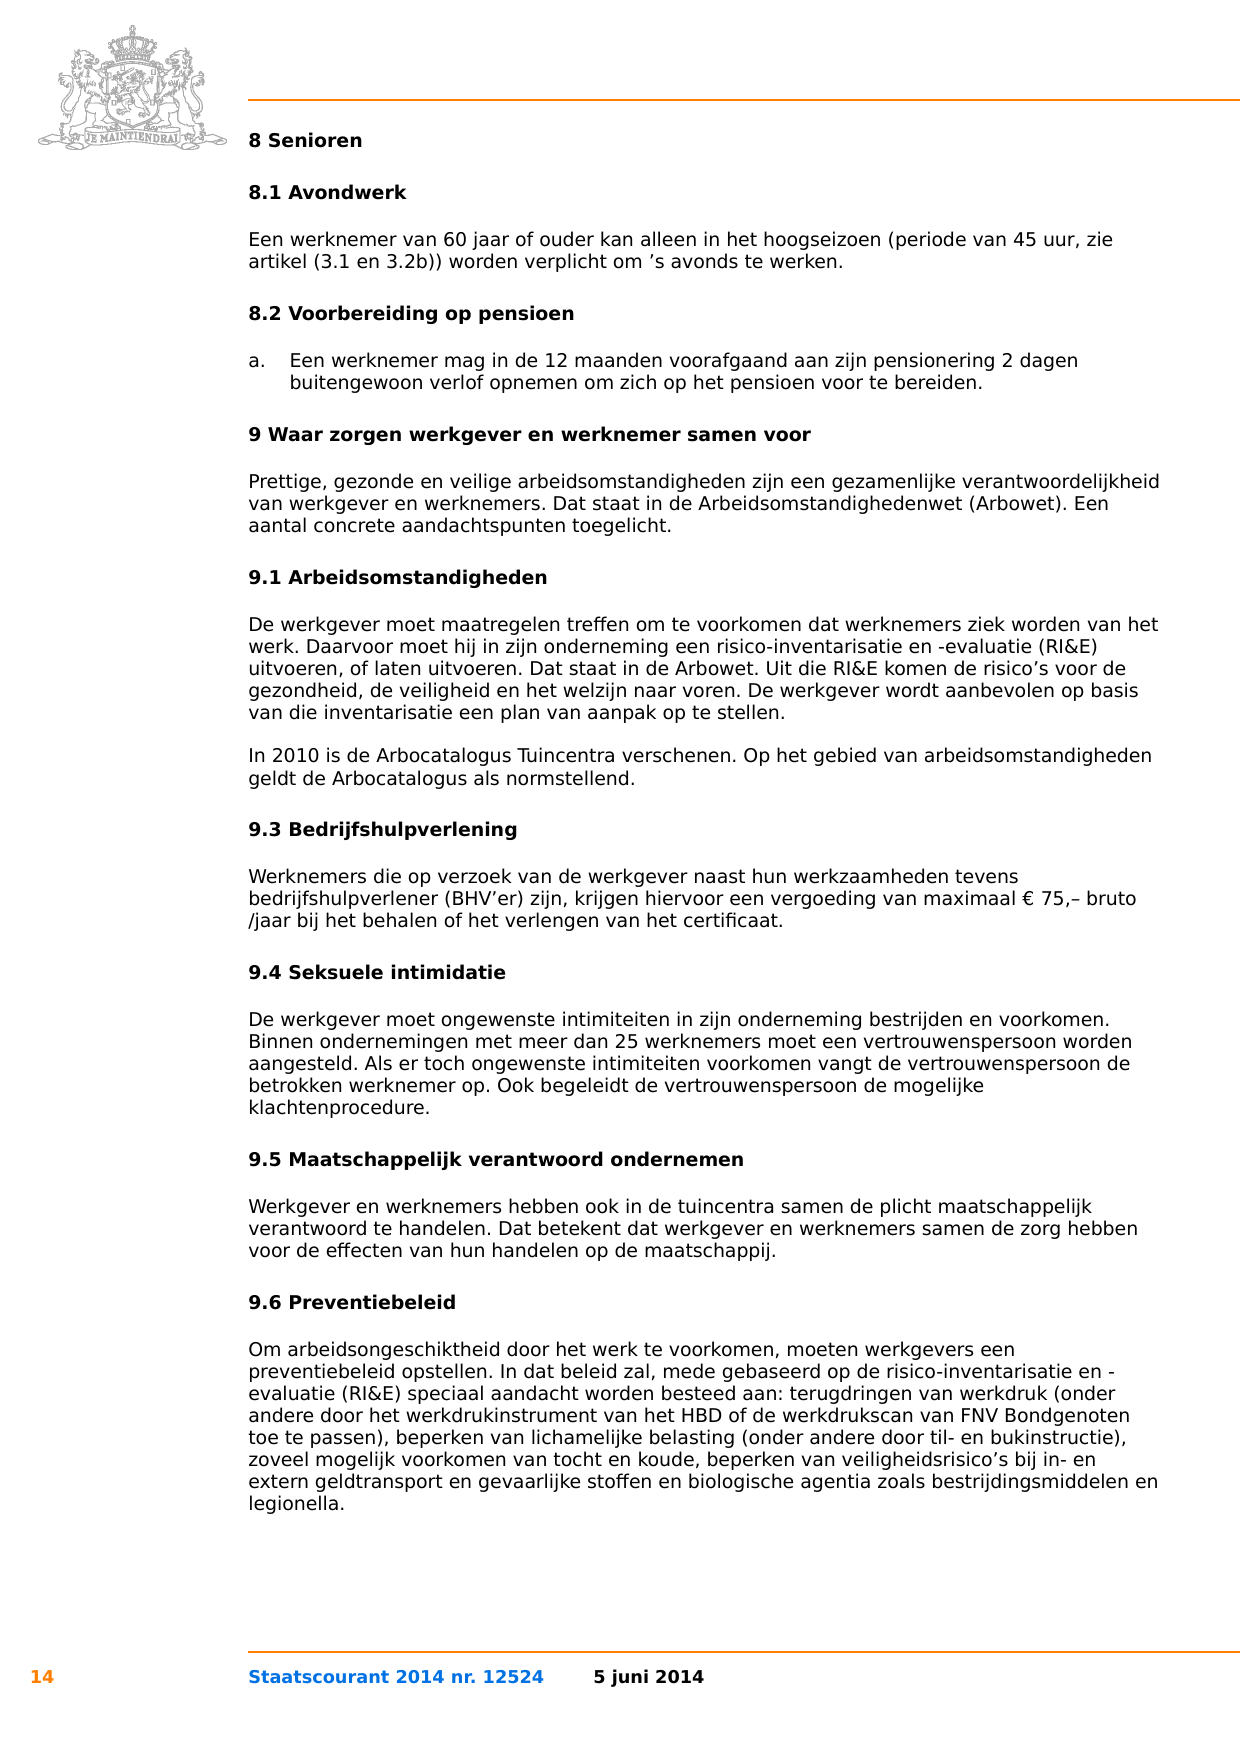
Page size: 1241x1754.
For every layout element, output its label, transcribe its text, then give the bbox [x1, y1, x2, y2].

picture [38, 25, 227, 150]
text De werkgever moet ongewenste intimiteiten in zijn onderneming bestrijden en voorkomen. Binnen ondernemingen met meer dan 25 werknemers moet een vertrouwenspersoon worden aangesteld. Als er toch ongewenste intimiteiten voorkomen vangt de vertrouwenspersoon de betrokken werknemer op. Ook begeleidt de vertrouwenspersoon de mogelijke klachtenprocedure. [248, 1009, 1163, 1119]
text Werknemers die op verzoek van de werkgever naast hun werkzaamheden tevens bedrijfshulpverlener (BHV’er) zijn, krijgen hiervoor een vergoeding van maximaal € 75,– bruto /jaar bij het behalen of het verlengen van het certificaat. [248, 866, 1163, 932]
subtitle 9.4 Seksuele intimidatie [248, 962, 1163, 984]
subtitle 9.1 Arbeidsomstandigheden [248, 567, 1163, 589]
subtitle 9.6 Preventiebeleid [248, 1292, 1163, 1314]
subtitle 8 Senioren [248, 130, 1163, 152]
text Werkgever en werknemers hebben ook in de tuincentra samen de plicht maatschappelijk verantwoord te handelen. Dat betekent dat werkgever en werknemers samen de zorg hebben voor de effecten van hun handelen op de maatschappij. [248, 1196, 1163, 1262]
subtitle 9 Waar zorgen werkgever en werknemer samen voor [248, 424, 1163, 446]
text In 2010 is de Arbocatalogus Tuincentra verschenen. Op het gebied van arbeidsomstandigheden geldt de Arbocatalogus als normstellend. [248, 745, 1163, 789]
subtitle 8.1 Avondwerk [248, 182, 1163, 204]
subtitle 9.5 Maatschappelijk verantwoord ondernemen [248, 1149, 1163, 1171]
text De werkgever moet maatregelen treffen om te voorkomen dat werknemers ziek worden van het werk. Daarvoor moet hij in zijn onderneming een risico-inventarisatie en -evaluatie (RI&E) uitvoeren, of laten uitvoeren. Dat staat in de Arbowet. Uit die RI&E komen de risico’s voor de gezondheid, de veiligheid en het welzijn naar voren. De werkgever wordt aanbevolen op basis van die inventarisatie een plan van aanpak op te stellen. [248, 614, 1163, 723]
subtitle 9.3 Bedrijfshulpverlening [248, 819, 1163, 841]
subtitle 8.2 Voorbereiding op pensioen [248, 303, 1163, 325]
text Om arbeidsongeschiktheid door het werk te voorkomen, moeten werkgevers een preventiebeleid opstellen. In dat beleid zal, mede gebaseerd op de risico-inventarisatie en -evaluatie (RI&E) speciaal aandacht worden besteed aan: terugdringen van werkdruk (onder andere door het werkdrukinstrument van het HBD of de werkdrukscan van FNV Bondgenoten toe te passen), beperken van lichamelijke belasting (onder andere door til- en bukinstructie), zoveel mogelijk voorkomen van tocht en koude, beperken van veiligheidsrisico’s bij in- en extern geldtransport en gevaarlijke stoffen en biologische agentia zoals bestrijdingsmiddelen en legionella. [248, 1339, 1163, 1515]
text Prettige, gezonde en veilige arbeidsomstandigheden zijn een gezamenlijke verantwoordelijkheid van werkgever en werknemers. Dat staat in de Arbeidsomstandighedenwet (Arbowet). Een aantal concrete aandachtspunten toegelicht. [248, 471, 1163, 537]
text Een werknemer van 60 jaar of ouder kan alleen in het hoogseizoen (periode van 45 uur, zie artikel (3.1 en 3.2b)) worden verplicht om ’s avonds te werken. [248, 229, 1163, 273]
text a. Een werknemer mag in de 12 maanden voorafgaand aan zijn pensionering 2 dagen buitengewoon verlof opnemen om zich op het pensioen voor te bereiden. [248, 350, 1163, 394]
